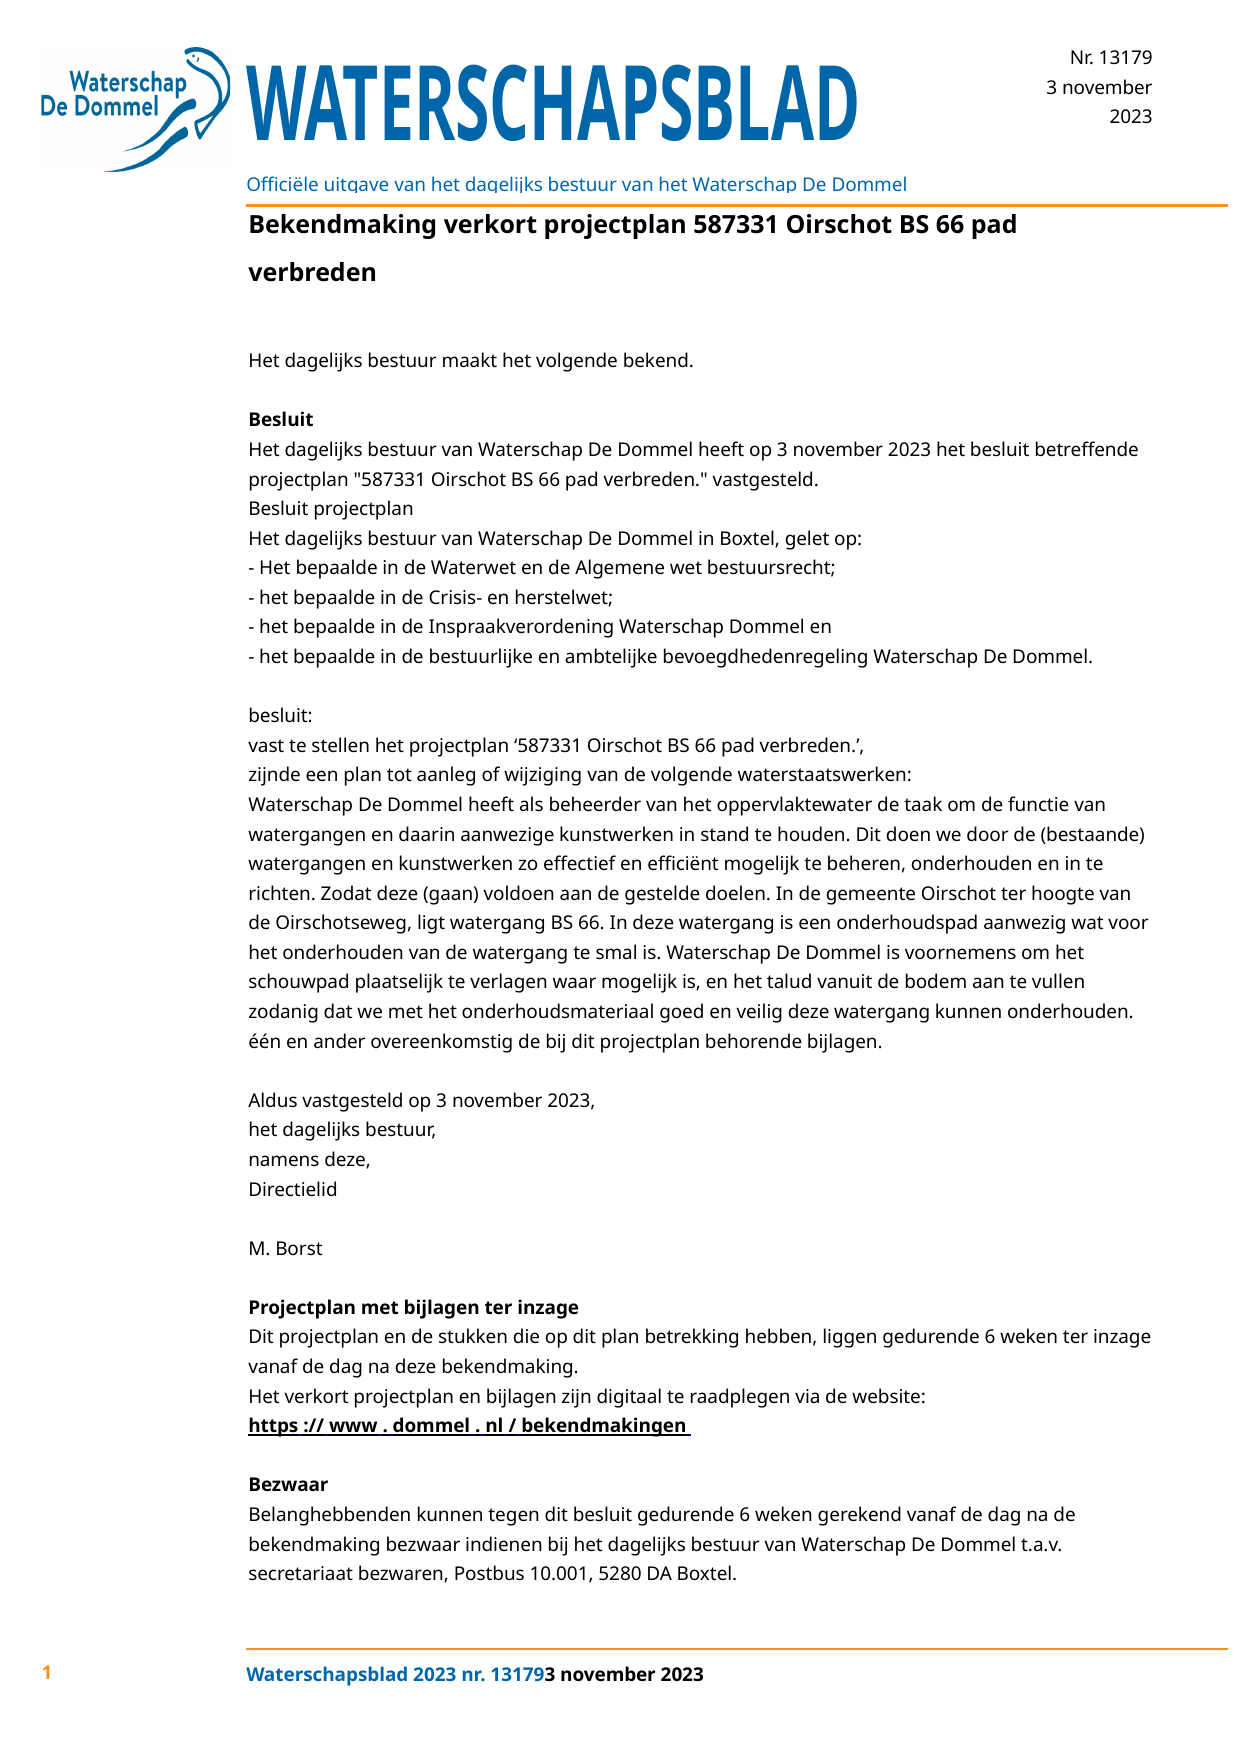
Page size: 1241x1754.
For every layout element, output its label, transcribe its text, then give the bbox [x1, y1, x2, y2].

text Het verkort projectplan en bijlagen zijn digitaal te raadplegen via de website: [248, 1383, 1152, 1409]
picture [41, 47, 231, 172]
text Dit projectplan en de stukken die op dit plan betrekking hebben, liggen gedurende 6 weken ter inzage vanaf de dag na deze bekendmaking. [248, 1324, 1152, 1379]
text Besluit [248, 407, 1152, 432]
text vast te stellen het projectplan ‘587331 Oirschot BS 66 pad verbreden.’, [248, 732, 1152, 758]
text namens deze, [248, 1146, 1152, 1172]
text ‑ het bepaalde in de bestuurlijke en ambtelijke bevoegdhedenregeling Waterschap De Dommel. [248, 643, 1152, 669]
text Waterschap De Dommel heeft als beheerder van het oppervlaktewater de taak om de functie van watergangen en daarin aanwezige kunstwerken in stand te houden. Dit doen we door de (bestaande) watergangen en kunstwerken zo effectief en efficiënt mogelijk te beheren, onderhouden en in te richten. Zodat deze (gaan) voldoen aan de gestelde doelen. In de gemeente Oirschot ter hoogte van de Oirschotseweg, ligt watergang BS 66. In deze watergang is een onderhoudspad aanwezig wat voor het onderhouden van de watergang te smal is. Waterschap De Dommel is voornemens om het schouwpad plaatselijk te verlagen waar mogelijk is, en het talud vanuit de bodem aan te vullen zodanig dat we met het onderhoudsmateriaal goed en veilig deze watergang kunnen onderhouden. [248, 791, 1152, 1024]
text Directielid [248, 1176, 1152, 1202]
text Het dagelijks bestuur van Waterschap De Dommel heeft op 3 november 2023 het besluit betreffende projectplan "587331 Oirschot BS 66 pad verbreden." vastgesteld. [248, 436, 1152, 492]
text https :// www . dommel . nl / bekendmakingen [248, 1412, 1152, 1438]
text ‑ het bepaalde in de Crisis‑ en herstelwet; [248, 584, 1152, 610]
text Het dagelijks bestuur maakt het volgende bekend. [248, 347, 1152, 373]
text Bezwaar [248, 1472, 1152, 1497]
text Belanghebbenden kunnen tegen dit besluit gedurende 6 weken gerekend vanaf de dag na de bekendmaking bezwaar indienen bij het dagelijks bestuur van Waterschap De Dommel t.a.v. secretariaat bezwaren, Postbus 10.001, 5280 DA Boxtel. [248, 1501, 1152, 1586]
text Het dagelijks bestuur van Waterschap De Dommel in Boxtel, gelet op: [248, 525, 1152, 551]
text Projectplan met bijlagen ter inzage [248, 1294, 1152, 1320]
text zijnde een plan tot aanleg of wijziging van de volgende waterstaatswerken: [248, 762, 1152, 787]
text één en ander overeenkomstig de bij dit projectplan behorende bijlagen. [248, 1028, 1152, 1054]
text het dagelijks bestuur, [248, 1117, 1152, 1142]
text ‑ het bepaalde in de Inspraakverordening Waterschap Dommel en [248, 614, 1152, 639]
picture [198, 118, 210, 131]
text ‑ Het bepaalde in de Waterwet en de Algemene wet bestuursrecht; [248, 554, 1152, 580]
text Besluit projectplan [248, 495, 1152, 521]
text besluit: [248, 702, 1152, 728]
text M. Borst [248, 1235, 1152, 1261]
picture [204, 47, 231, 76]
picture [45, 99, 51, 111]
text Bekendmaking verkort projectplan 587331 Oirschot BS 66 pad verbreden [248, 207, 1152, 288]
text Aldus vastgesteld op 3 november 2023, [248, 1087, 1152, 1113]
